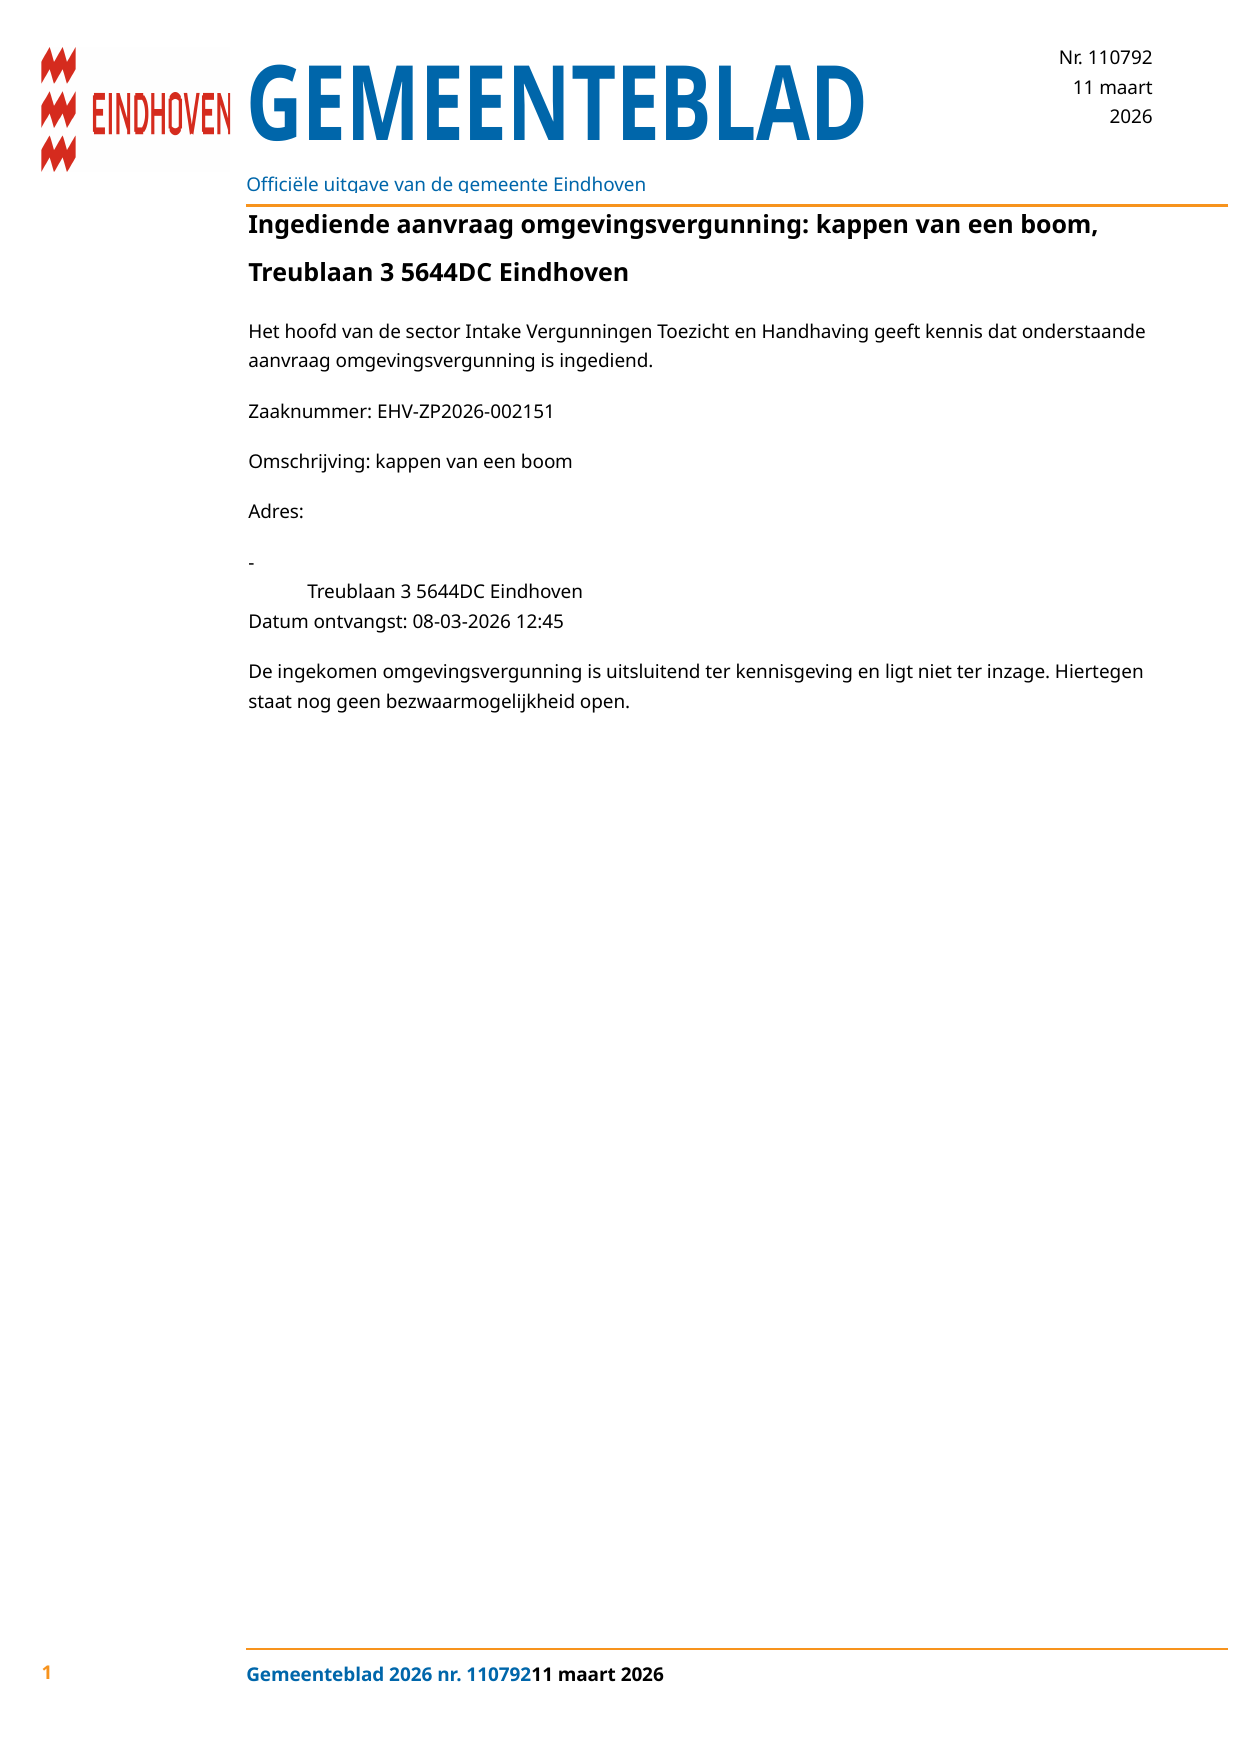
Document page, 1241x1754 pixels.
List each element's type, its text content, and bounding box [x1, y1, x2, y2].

picture [41, 47, 231, 172]
text Omschrijving: kappen van een boom [248, 448, 1152, 474]
text Ingediende aanvraag omgevingsvergunning: kappen van een boom, Treublaan 3 5644DC Eindhoven [248, 207, 1152, 288]
text Het hoofd van de sector Intake Vergunningen Toezicht en Handhaving geeft kennis dat onderstaande aanvraag omgevingsvergunning is ingediend. [248, 318, 1152, 373]
text Datum ontvangst: 08-03-2026 12:45 [248, 608, 1152, 634]
text De ingekomen omgevingsvergunning is uitsluitend ter kennisgeving en ligt niet ter inzage. Hiertegen staat nog geen bezwaarmogelijkheid open. [248, 659, 1152, 714]
text Adres: [248, 499, 1152, 524]
list Treublaan 3 5644DC Eindhoven [248, 579, 1152, 604]
text Zaaknummer: EHV-ZP2026-002151 [248, 398, 1152, 424]
